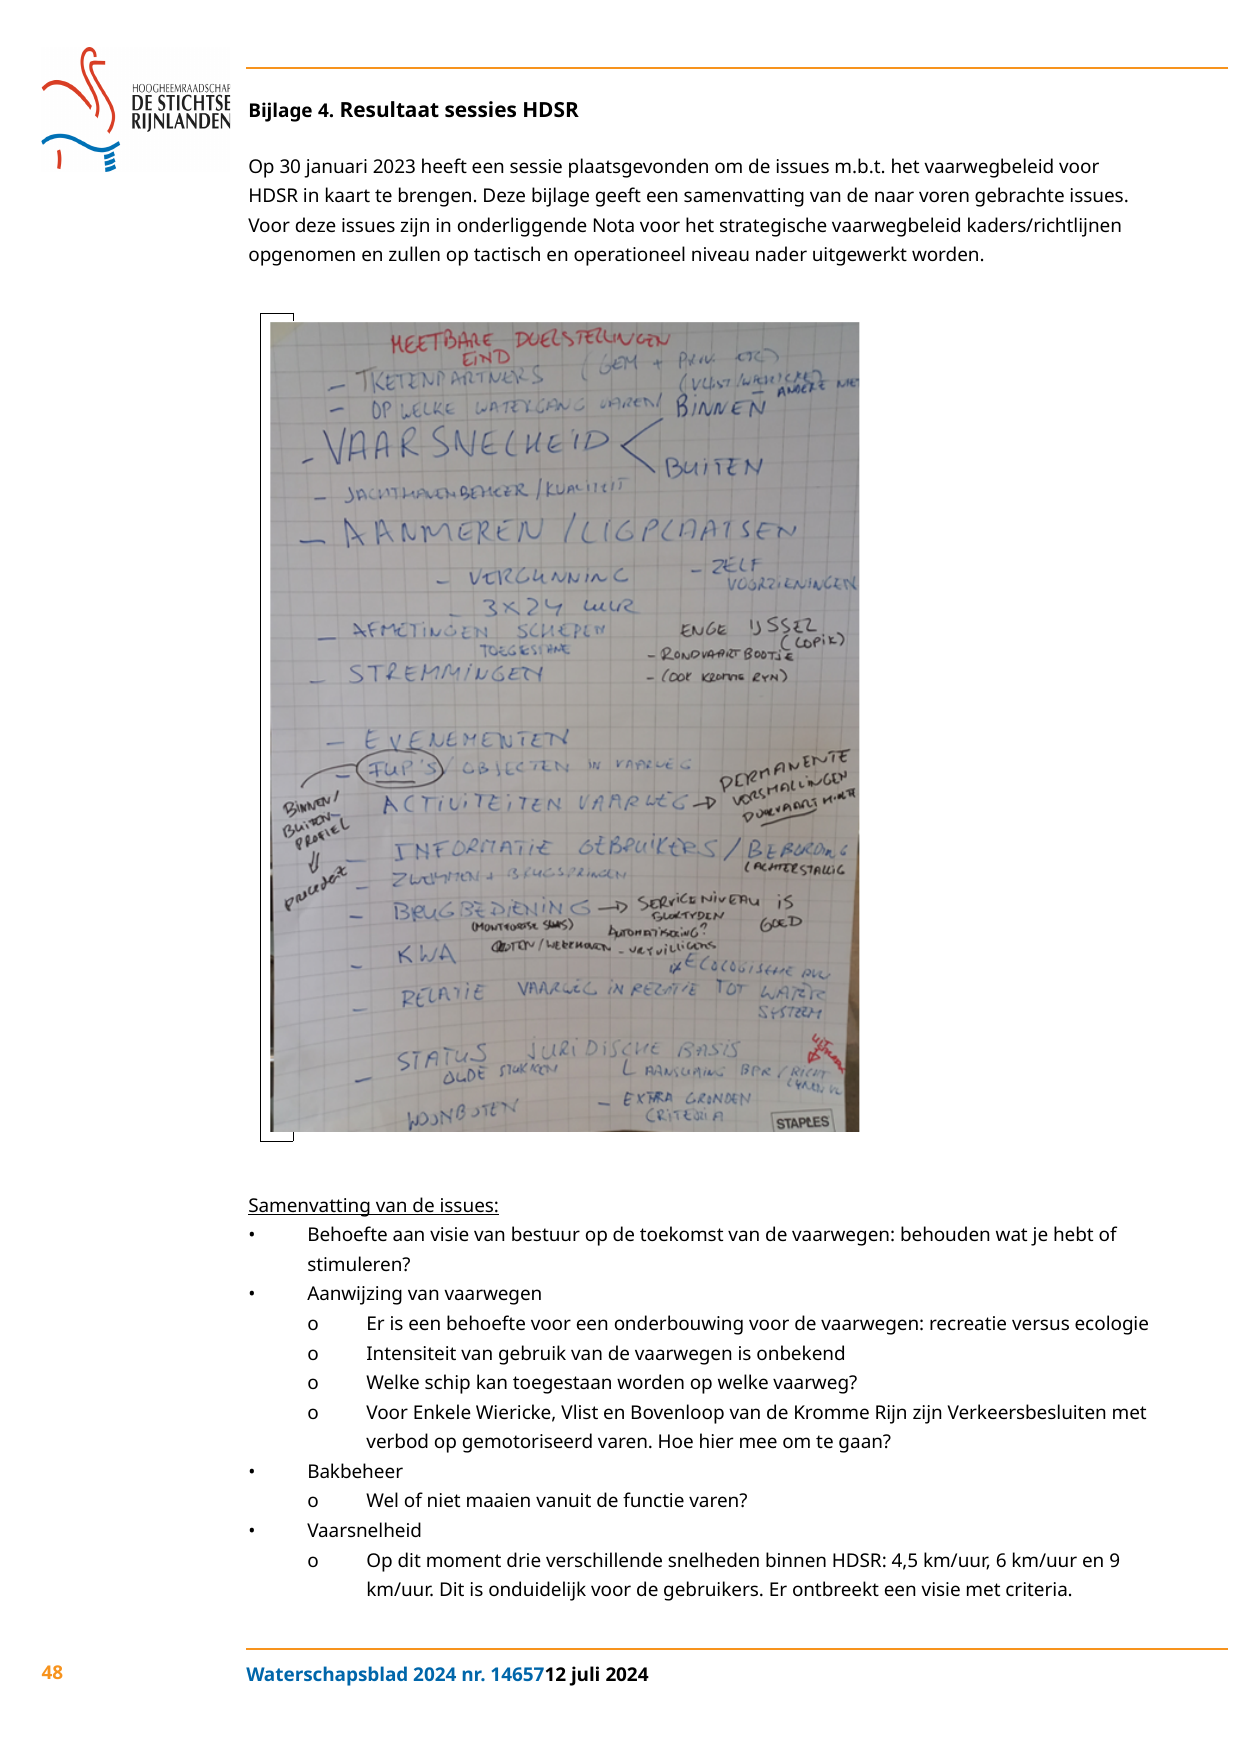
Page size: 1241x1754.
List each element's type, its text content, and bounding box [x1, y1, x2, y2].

picture [41, 47, 231, 172]
list Bakbeheer [248, 1458, 1152, 1484]
list Intensiteit van gebruik van de vaarwegen is onbekend [307, 1340, 1152, 1365]
list Voor Enkele Wiericke, Vlist en Bovenloop van de Kromme Rijn zijn Verkeersbesluiten met verbod op gemotoriseerd varen. Hoe hier mee om te gaan? [307, 1399, 1152, 1454]
text Op 30 januari 2023 heeft een sessie plaatsgevonden om de issues m.b.t. het vaarwegbeleid voor HDSR in kaart te brengen. Deze bijlage geeft een samenvatting van de naar voren gebrachte issues. Voor deze issues zijn in onderliggende Nota voor het strategische vaarwegbeleid kaders/richtlijnen opgenomen en zullen op tactisch en operationeel niveau nader uitgewerkt worden. [248, 153, 1152, 267]
picture [268, 321, 860, 1132]
list Er is een behoefte voor een onderbouwing voor de vaarwegen: recreatie versus ecologie [307, 1310, 1152, 1336]
list Behoefte aan visie van bestuur op de toekomst van de vaarwegen: behouden wat je hebt of stimuleren? [248, 1221, 1152, 1277]
list Op dit moment drie verschillende snelheden binnen HDSR: 4,5 km/uur, 6 km/uur en 9 km/uur. Dit is onduidelijk voor de gebruikers. Er ontbreekt een visie met criteria. [307, 1547, 1152, 1602]
list Vaarsnelheid [248, 1517, 1152, 1543]
text Samenvatting van de issues: [248, 1192, 1152, 1217]
list Welke schip kan toegestaan worden op welke vaarweg? [307, 1369, 1152, 1395]
list Aanwijzing van vaarwegen [248, 1281, 1152, 1306]
list Wel of niet maaien vanuit de functie varen? [307, 1488, 1152, 1513]
text Bijlage 4. Resultaat sessies HDSR [248, 95, 1152, 123]
